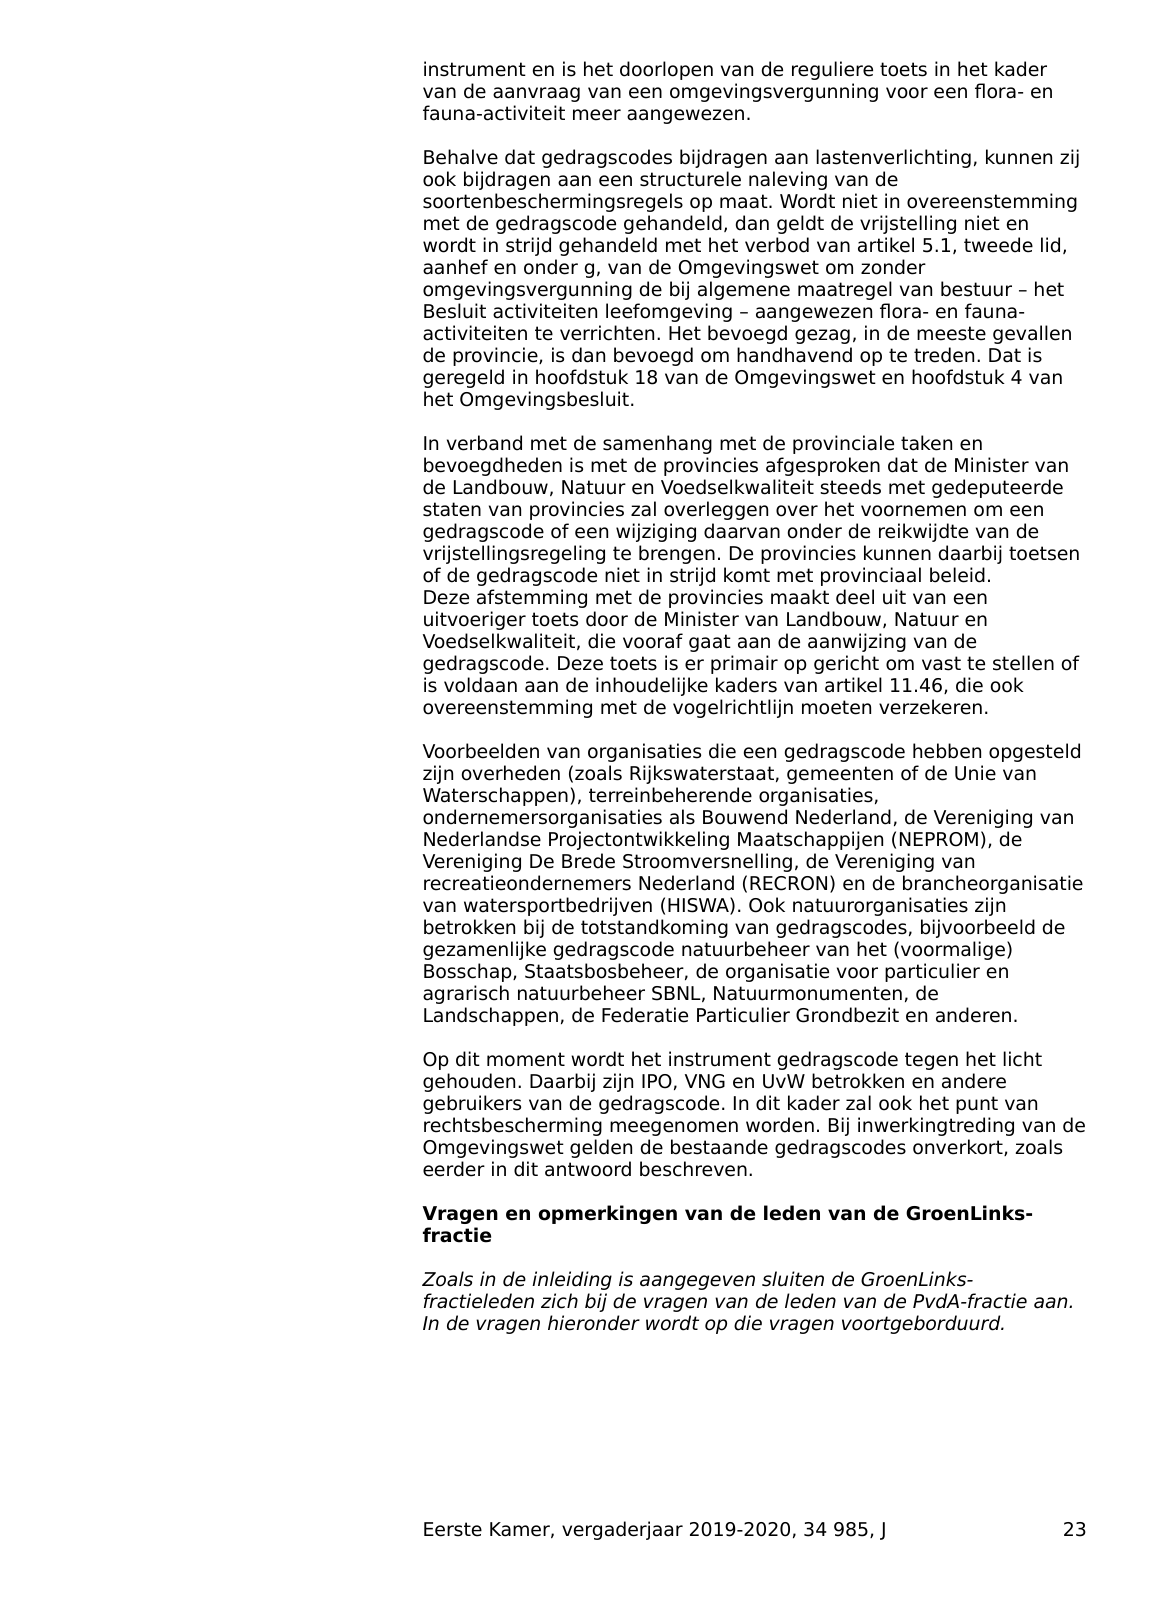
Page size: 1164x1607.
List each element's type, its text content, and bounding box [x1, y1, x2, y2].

text In verband met de samenhang met de provinciale taken en bevoegdheden is met de provincies afgesproken dat de Minister van de Landbouw, Natuur en Voedselkwaliteit steeds met gedeputeerde staten van provincies zal overleggen over het voornemen om een gedragscode of een wijziging daarvan onder de reikwijdte van de vrijstellingsregeling te brengen. De provincies kunnen daarbij toetsen of de gedragscode niet in strijd komt met provinciaal beleid. [422, 433, 1087, 587]
text Behalve dat gedragscodes bijdragen aan lastenverlichting, kunnen zij ook bijdragen aan een structurele naleving van de soortenbeschermingsregels op maat. Wordt niet in overeenstemming met de gedragscode gehandeld, dan geldt de vrijstelling niet en wordt in strijd gehandeld met het verbod van artikel 5.1, tweede lid, aanhef en onder g, van de Omgevingswet om zonder omgevingsvergunning de bij algemene maatregel van bestuur – het Besluit activiteiten leefomgeving – aangewezen flora- en fauna-activiteiten te verrichten. Het bevoegd gezag, in de meeste gevallen de provincie, is dan bevoegd om handhavend op te treden. Dat is geregeld in hoofdstuk 18 van de Omgevingswet en hoofdstuk 4 van het Omgevingsbesluit. [422, 147, 1087, 411]
text Op dit moment wordt het instrument gedragscode tegen het licht gehouden. Daarbij zijn IPO, VNG en UvW betrokken en andere gebruikers van de gedragscode. In dit kader zal ook het punt van rechtsbescherming meegenomen worden. Bij inwerkingtreding van de Omgevingswet gelden de bestaande gedragscodes onverkort, zoals eerder in dit antwoord beschreven. [422, 1049, 1087, 1181]
text Deze afstemming met de provincies maakt deel uit van een uitvoeriger toets door de Minister van Landbouw, Natuur en Voedselkwaliteit, die vooraf gaat aan de aanwijzing van de gedragscode. Deze toets is er primair op gericht om vast te stellen of is voldaan aan de inhoudelijke kaders van artikel 11.46, die ook overeenstemming met de vogelrichtlijn moeten verzekeren. [422, 587, 1087, 719]
subtitle Vragen en opmerkingen van de leden van de GroenLinks-fractie [422, 1203, 1087, 1247]
text instrument en is het doorlopen van de reguliere toets in het kader van de aanvraag van een omgevingsvergunning voor een flora- en fauna-activiteit meer aangewezen. [422, 59, 1087, 125]
text Zoals in de inleiding is aangegeven sluiten de GroenLinks-fractieleden zich bij de vragen van de leden van de PvdA-fractie aan. In de vragen hieronder wordt op die vragen voortgeborduurd. [422, 1269, 1087, 1335]
text Voorbeelden van organisaties die een gedragscode hebben opgesteld zijn overheden (zoals Rijkswaterstaat, gemeenten of de Unie van Waterschappen), terreinbeherende organisaties, ondernemersorganisaties als Bouwend Nederland, de Vereniging van Nederlandse Projectontwikkeling Maatschappijen (NEPROM), de Vereniging De Brede Stroomversnelling, de Vereniging van recreatieondernemers Nederland (RECRON) en de brancheorganisatie van watersportbedrijven (HISWA). Ook natuurorganisaties zijn betrokken bij de totstandkoming van gedragscodes, bijvoorbeeld de gezamenlijke gedragscode natuurbeheer van het (voormalige) Bosschap, Staatsbosbeheer, de organisatie voor particulier en agrarisch natuurbeheer SBNL, Natuurmonumenten, de Landschappen, de Federatie Particulier Grondbezit en anderen. [422, 741, 1087, 1027]
